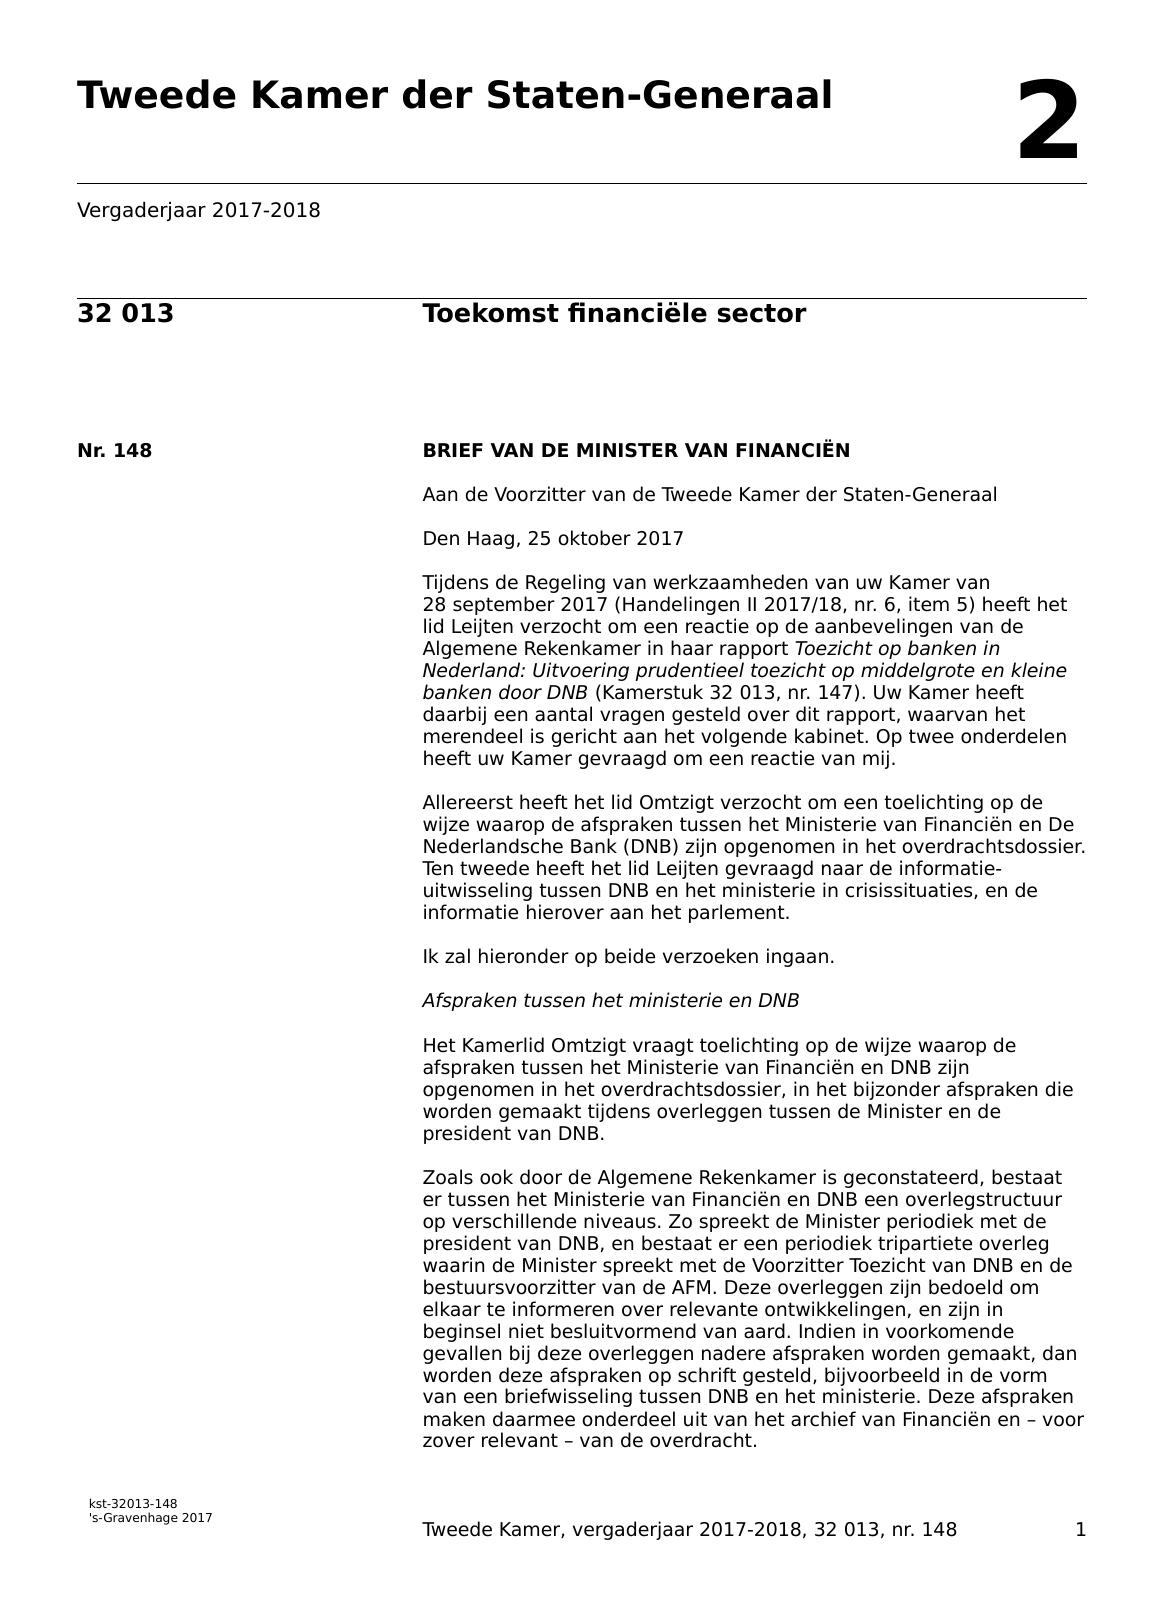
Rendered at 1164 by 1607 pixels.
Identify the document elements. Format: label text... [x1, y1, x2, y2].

text Den Haag, 25 oktober 2017 [422, 528, 1087, 550]
text 's-Gravenhage 2017 [88, 1511, 323, 1525]
text Aan de Voorzitter van de Tweede Kamer der Staten-Generaal [422, 484, 1087, 506]
subtitle Nr. 148 BRIEF VAN DE MINISTER VAN FINANCIËN [77, 440, 1087, 462]
text Allereerst heeft het lid Omtzigt verzocht om een toelichting op de wijze waarop de afspraken tussen het Ministerie van Financiën en De Nederlandsche Bank (DNB) zijn opgenomen in het overdrachtsdossier. Ten tweede heeft het lid Leijten gevraagd naar de informatie-uitwisseling tussen DNB en het ministerie in crisissituaties, en de informatie hierover aan het parlement. [422, 792, 1087, 924]
text Ik zal hieronder op beide verzoeken ingaan. [422, 946, 1087, 968]
table_header Tweede Kamer der Staten-Generaal [77, 59, 886, 183]
table_header 2 [886, 59, 1087, 183]
subtitle Afspraken tussen het ministerie en DNB [422, 990, 1087, 1012]
text Het Kamerlid Omtzigt vraagt toelichting op de wijze waarop de afspraken tussen het Ministerie van Financiën en DNB zijn opgenomen in het overdrachtsdossier, in het bijzonder afspraken die worden gemaakt tijdens overleggen tussen de Minister en de president van DNB. [422, 1034, 1087, 1144]
text Tijdens de Regeling van werkzaamheden van uw Kamer van 28 september 2017 (Handelingen II 2017/18, nr. 6, item 5) heeft het lid Leijten verzocht om een reactie op de aanbevelingen van de Algemene Rekenkamer in haar rapport Toezicht op banken in Nederland: Uitvoering prudentieel toezicht op middelgrote en kleine banken door DNB (Kamerstuk 32 013, nr. 147). Uw Kamer heeft daarbij een aantal vragen gesteld over dit rapport, waarvan het merendeel is gericht aan het volgende kabinet. Op twee onderdelen heeft uw Kamer gevraagd om een reactie van mij. [422, 572, 1087, 770]
subtitle 32 013 Toekomst financiële sector [77, 299, 1087, 329]
text Zoals ook door de Algemene Rekenkamer is geconstateerd, bestaat er tussen het Ministerie van Financiën en DNB een overlegstructuur op verschillende niveaus. Zo spreekt de Minister periodiek met de president van DNB, en bestaat er een periodiek tripartiete overleg waarin de Minister spreekt met de Voorzitter Toezicht van DNB en de bestuursvoorzitter van de AFM. Deze overleggen zijn bedoeld om elkaar te informeren over relevante ontwikkelingen, en zijn in beginsel niet besluitvormend van aard. Indien in voorkomende gevallen bij deze overleggen nadere afspraken worden gemaakt, dan worden deze afspraken op schrift gesteld, bijvoorbeeld in de vorm van een briefwisseling tussen DNB en het ministerie. Deze afspraken maken daarmee onderdeel uit van het archief van Financiën en – voor zover relevant – van de overdracht. [422, 1167, 1087, 1452]
table_cell Vergaderjaar 2017-2018 [77, 184, 1087, 298]
text kst-32013-148 [88, 1497, 323, 1511]
